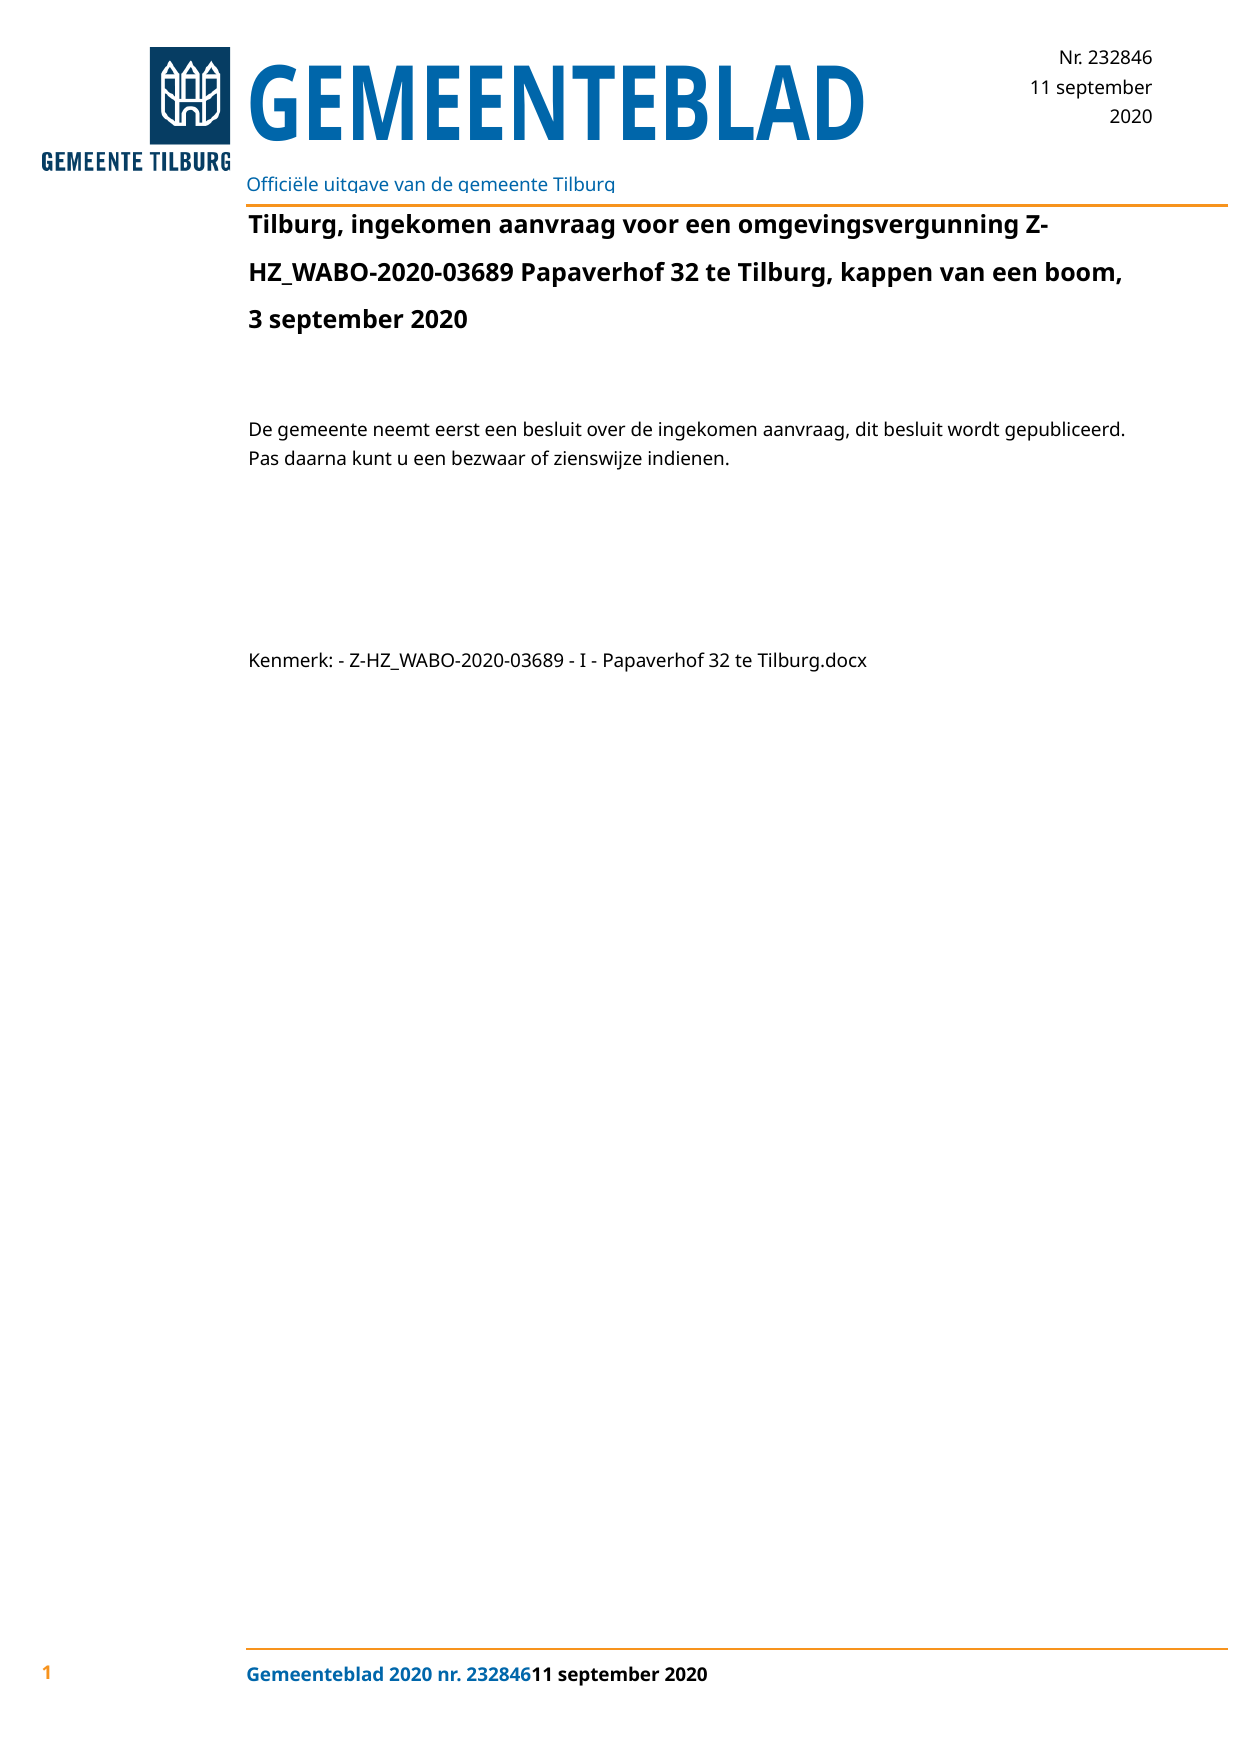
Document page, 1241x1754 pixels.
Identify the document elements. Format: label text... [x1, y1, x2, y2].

text De gemeente neemt eerst een besluit over de ingekomen aanvraag, dit besluit wordt gepubliceerd. Pas daarna kunt u een bezwaar of zienswijze indienen. [248, 416, 1152, 471]
picture [41, 47, 231, 172]
text Kenmerk: - Z-HZ_WABO-2020-03689 - I - Papaverhof 32 te Tilburg.docx [248, 647, 1152, 673]
text Tilburg, ingekomen aanvraag voor een omgevingsvergunning Z-HZ_WABO-2020-03689 Papaverhof 32 te Tilburg, kappen van een boom, 3 september 2020 [248, 207, 1152, 336]
